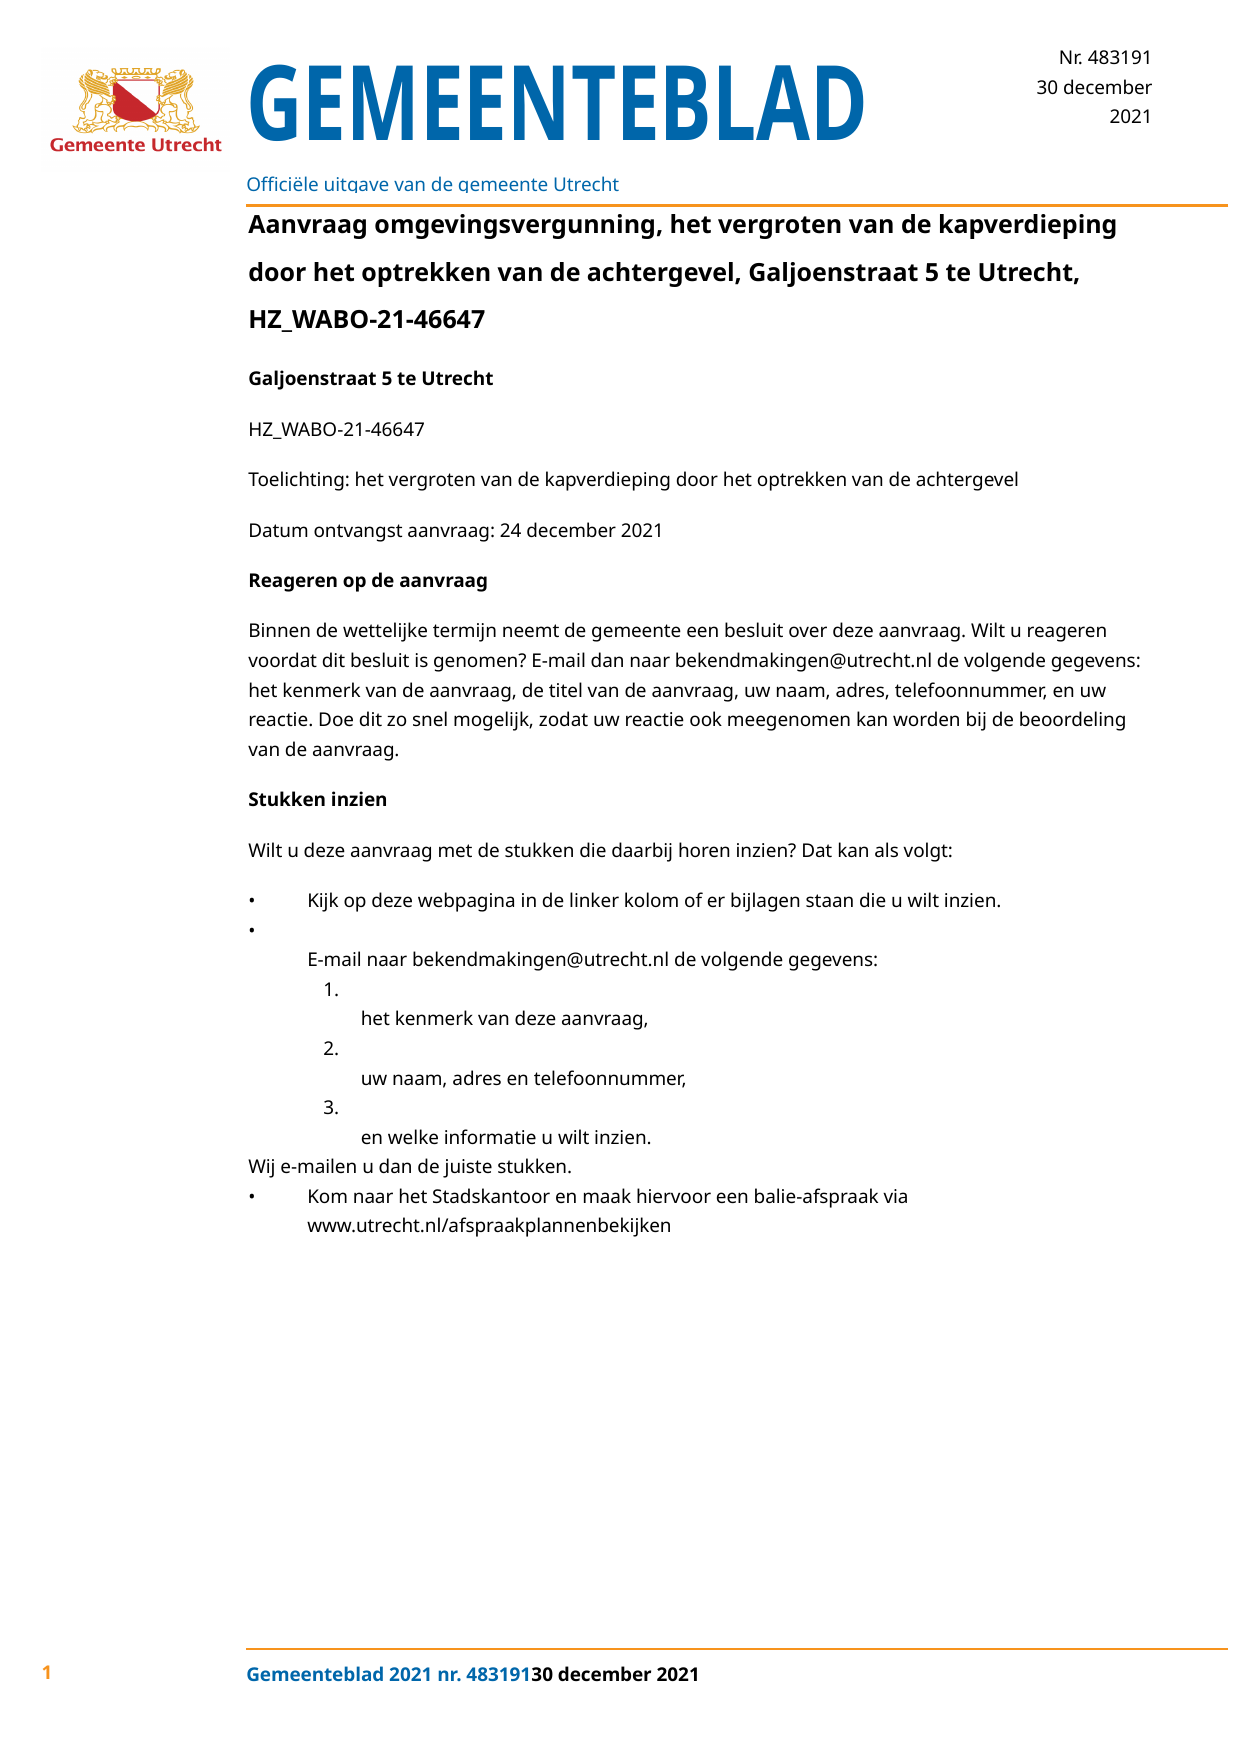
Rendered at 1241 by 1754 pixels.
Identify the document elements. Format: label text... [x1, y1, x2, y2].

list Kijk op deze webpagina in de linker kolom of er bijlagen staan die u wilt inzien. [248, 887, 1152, 913]
text Datum ontvangst aanvraag: 24 december 2021 [248, 517, 1152, 542]
list Kom naar het Stadskantoor en maak hiervoor een balie-afspraak via www.utrecht.nl/afspraakplannenbekijken [248, 1183, 1152, 1238]
picture [41, 47, 231, 172]
list het kenmerk van deze aanvraag, [323, 1006, 1152, 1031]
text Toelichting: het vergroten van de kapverdieping door het optrekken van de achtergevel [248, 466, 1152, 492]
text HZ_WABO-21-46647 [248, 416, 1152, 442]
list uw naam, adres en telefoonnummer, [323, 1065, 1152, 1090]
list en welke informatie u wilt inzien. [323, 1124, 1152, 1149]
text Wij e-mailen u dan de juiste stukken. [248, 1153, 1152, 1179]
text Binnen de wettelijke termijn neemt de gemeente een besluit over deze aanvraag. Wilt u reageren voordat dit besluit is genomen? E-mail dan naar bekendmakingen@utrecht.nl de volgende gegevens: het kenmerk van de aanvraag, de titel van de aanvraag, uw naam, adres, telefoonnummer, en uw reactie. Doe dit zo snel mogelijk, zodat uw reactie ook meegenomen kan worden bij de beoordeling van de aanvraag. [248, 618, 1152, 762]
text Wilt u deze aanvraag met de stukken die daarbij horen inzien? Dat kan als volgt: [248, 837, 1152, 862]
text Galjoenstraat 5 te Utrecht [248, 366, 1152, 391]
text Aanvraag omgevingsvergunning, het vergroten van de kapverdieping door het optrekken van de achtergevel, Galjoenstraat 5 te Utrecht, HZ_WABO-21-46647 [248, 207, 1152, 336]
text Stukken inzien [248, 786, 1152, 812]
list E-mail naar bekendmakingen@utrecht.nl de volgende gegevens: [248, 946, 1152, 972]
text Reageren op de aanvraag [248, 567, 1152, 593]
